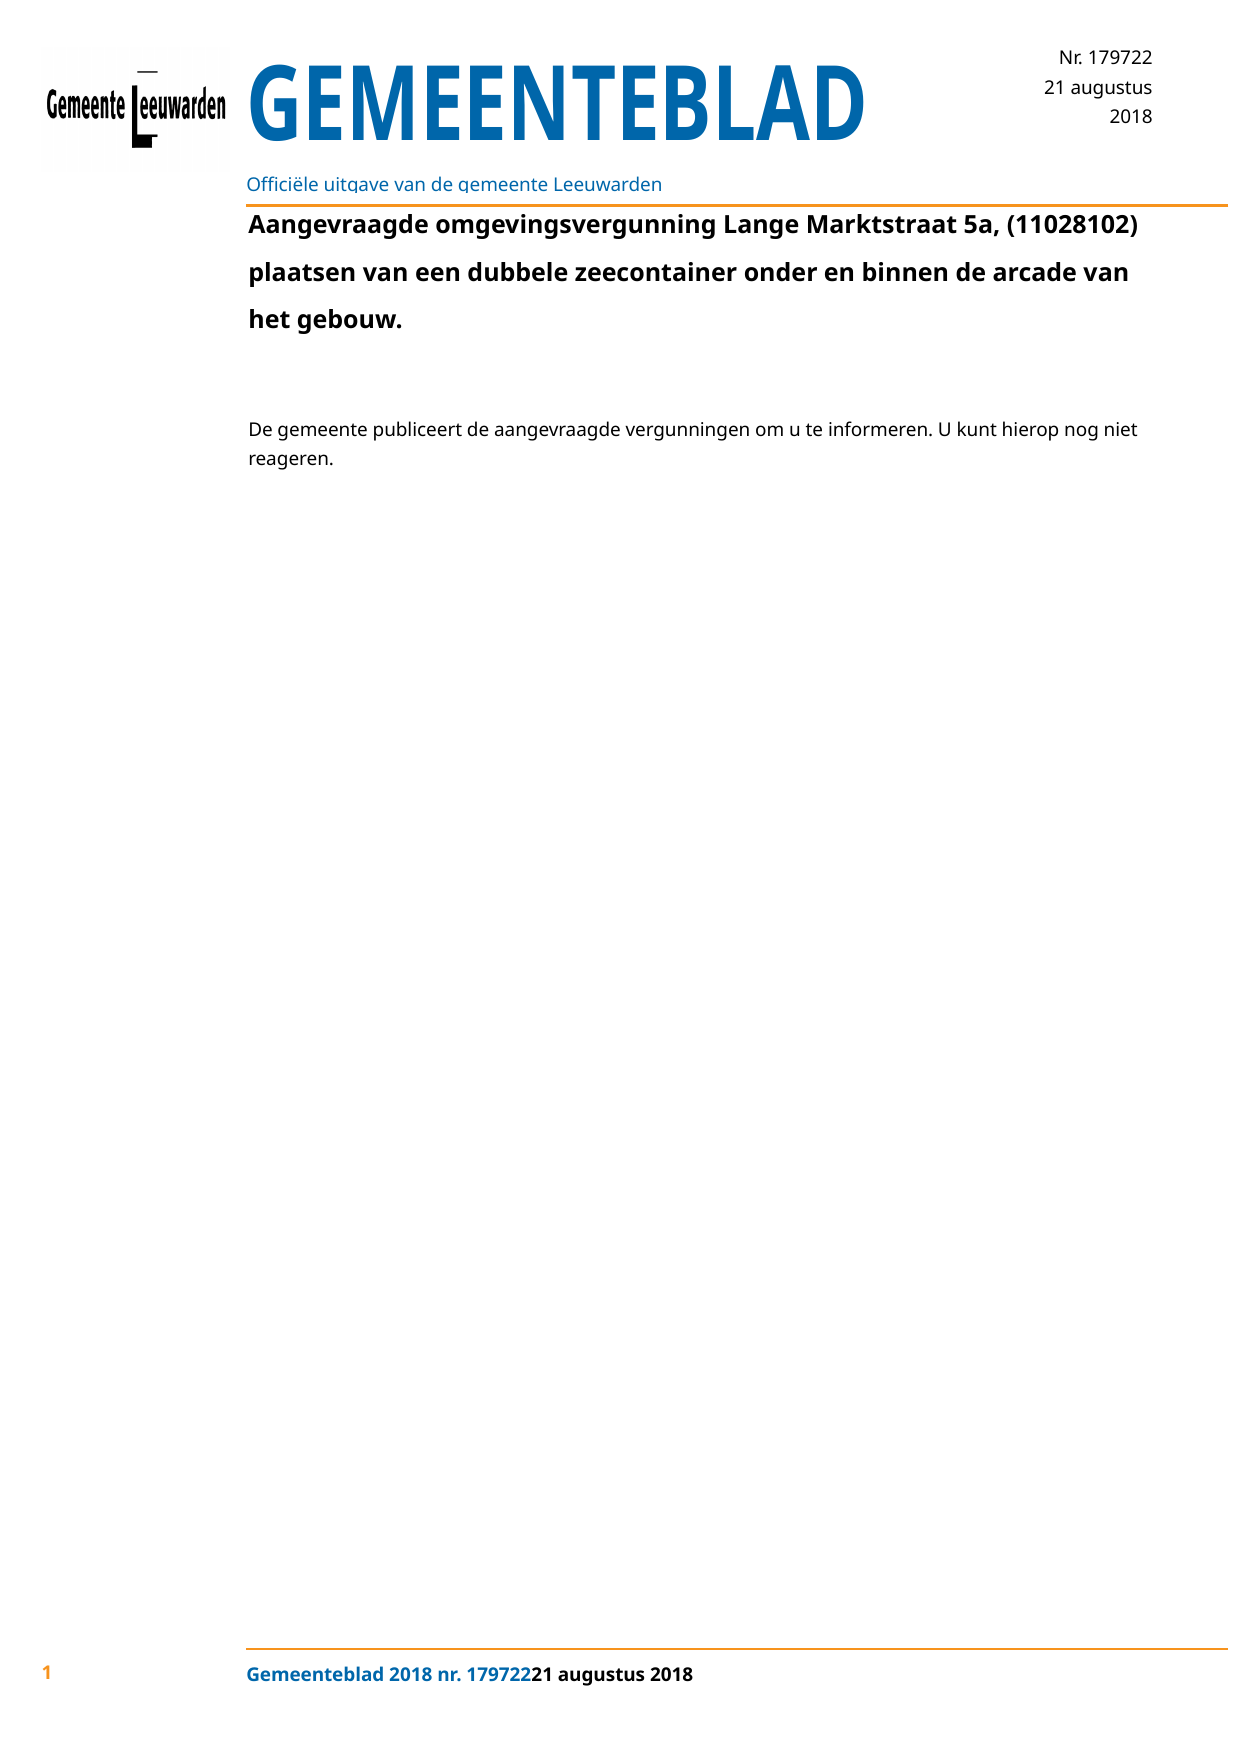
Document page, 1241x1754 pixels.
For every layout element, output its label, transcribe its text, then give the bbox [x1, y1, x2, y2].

picture [41, 47, 231, 172]
text Aangevraagde omgevingsvergunning Lange Marktstraat 5a, (11028102) plaatsen van een dubbele zeecontainer onder en binnen de arcade van het gebouw. [248, 207, 1152, 336]
text De gemeente publiceert de aangevraagde vergunningen om u te informeren. U kunt hierop nog niet reageren. [248, 416, 1152, 471]
